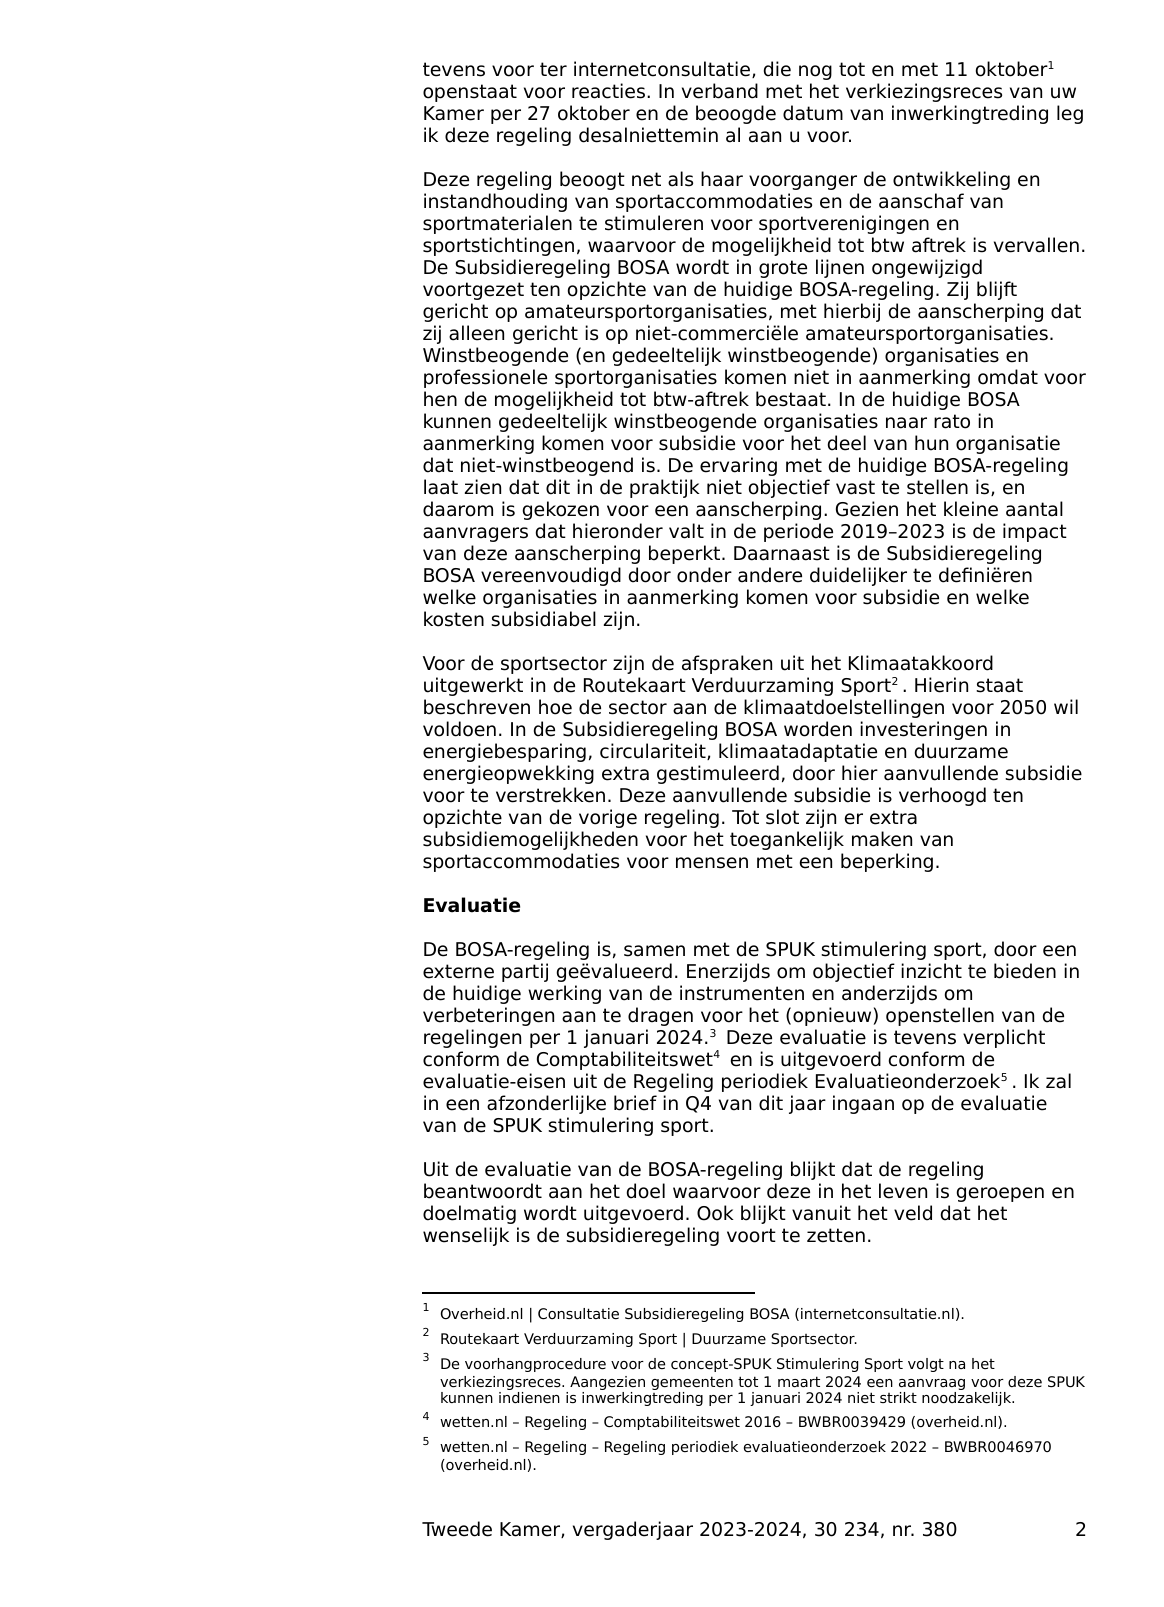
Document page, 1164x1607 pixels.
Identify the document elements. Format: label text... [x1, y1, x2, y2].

text Routekaart Verduurzaming Sport | Duurzame Sportsector. [422, 1327, 1087, 1349]
text Overheid.nl | Consultatie Subsidieregeling BOSA (internetconsultatie.nl). [422, 1302, 1087, 1324]
text wetten.nl – Regeling – Comptabiliteitswet 2016 – BWBR0039429 (overheid.nl). [422, 1410, 1087, 1432]
text wetten.nl – Regeling – Regeling periodiek evaluatieonderzoek 2022 – BWBR0046970 (overheid.nl). [422, 1435, 1087, 1474]
text Voor de sportsector zijn de afspraken uit het Klimaatakkoord uitgewerkt in de Routekaart Verduurzaming Sport. Hierin staat beschreven hoe de sector aan de klimaatdoelstellingen voor 2050 wil voldoen. In de Subsidieregeling BOSA worden investeringen in energiebesparing, circulariteit, klimaatadaptatie en duurzame energieopwekking extra gestimuleerd, door hier aanvullende subsidie voor te verstrekken. Deze aanvullende subsidie is verhoogd ten opzichte van de vorige regeling. Tot slot zijn er extra subsidiemogelijkheden voor het toegankelijk maken van sportaccommodaties voor mensen met een beperking. [422, 653, 1087, 873]
text Uit de evaluatie van de BOSA-regeling blijkt dat de regeling beantwoordt aan het doel waarvoor deze in het leven is geroepen en doelmatig wordt uitgevoerd. Ook blijkt vanuit het veld dat het wenselijk is de subsidieregeling voort te zetten. [422, 1159, 1087, 1247]
text De voorhangprocedure voor de concept-SPUK Stimulering Sport volgt na het verkiezingsreces. Aangezien gemeenten tot 1 maart 2024 een aanvraag voor deze SPUK kunnen indienen is inwerkingtreding per 1 januari 2024 niet strikt noodzakelijk. [422, 1352, 1087, 1407]
subtitle Evaluatie [422, 895, 1087, 917]
text tevens voor ter internetconsultatie, die nog tot en met 11 oktober openstaat voor reacties. In verband met het verkiezingsreces van uw Kamer per 27 oktober en de beoogde datum van inwerkingtreding leg ik deze regeling desalniettemin al aan u voor. [422, 59, 1087, 147]
text De BOSA-regeling is, samen met de SPUK stimulering sport, door een externe partij geëvalueerd. Enerzijds om objectief inzicht te bieden in de huidige werking van de instrumenten en anderzijds om verbeteringen aan te dragen voor het (opnieuw) openstellen van de regelingen per 1 januari 2024. Deze evaluatie is tevens verplicht conform de Comptabiliteitswet en is uitgevoerd conform de evaluatie-eisen uit de Regeling periodiek Evaluatieonderzoek. Ik zal in een afzonderlijke brief in Q4 van dit jaar ingaan op de evaluatie van de SPUK stimulering sport. [422, 939, 1087, 1137]
text Deze regeling beoogt net als haar voorganger de ontwikkeling en instandhouding van sportaccommodaties en de aanschaf van sportmaterialen te stimuleren voor sportverenigingen en sportstichtingen, waarvoor de mogelijkheid tot btw aftrek is vervallen. De Subsidieregeling BOSA wordt in grote lijnen ongewijzigd voortgezet ten opzichte van de huidige BOSA-regeling. Zij blijft gericht op amateursportorganisaties, met hierbij de aanscherping dat zij alleen gericht is op niet-commerciële amateursportorganisaties. Winstbeogende (en gedeeltelijk winstbeogende) organisaties en professionele sportorganisaties komen niet in aanmerking omdat voor hen de mogelijkheid tot btw-aftrek bestaat. In de huidige BOSA kunnen gedeeltelijk winstbeogende organisaties naar rato in aanmerking komen voor subsidie voor het deel van hun organisatie dat niet-winstbeogend is. De ervaring met de huidige BOSA-regeling laat zien dat dit in de praktijk niet objectief vast te stellen is, en daarom is gekozen voor een aanscherping. Gezien het kleine aantal aanvragers dat hieronder valt in de periode 2019–2023 is de impact van deze aanscherping beperkt. Daarnaast is de Subsidieregeling BOSA vereenvoudigd door onder andere duidelijker te definiëren welke organisaties in aanmerking komen voor subsidie en welke kosten subsidiabel zijn. [422, 169, 1087, 631]
